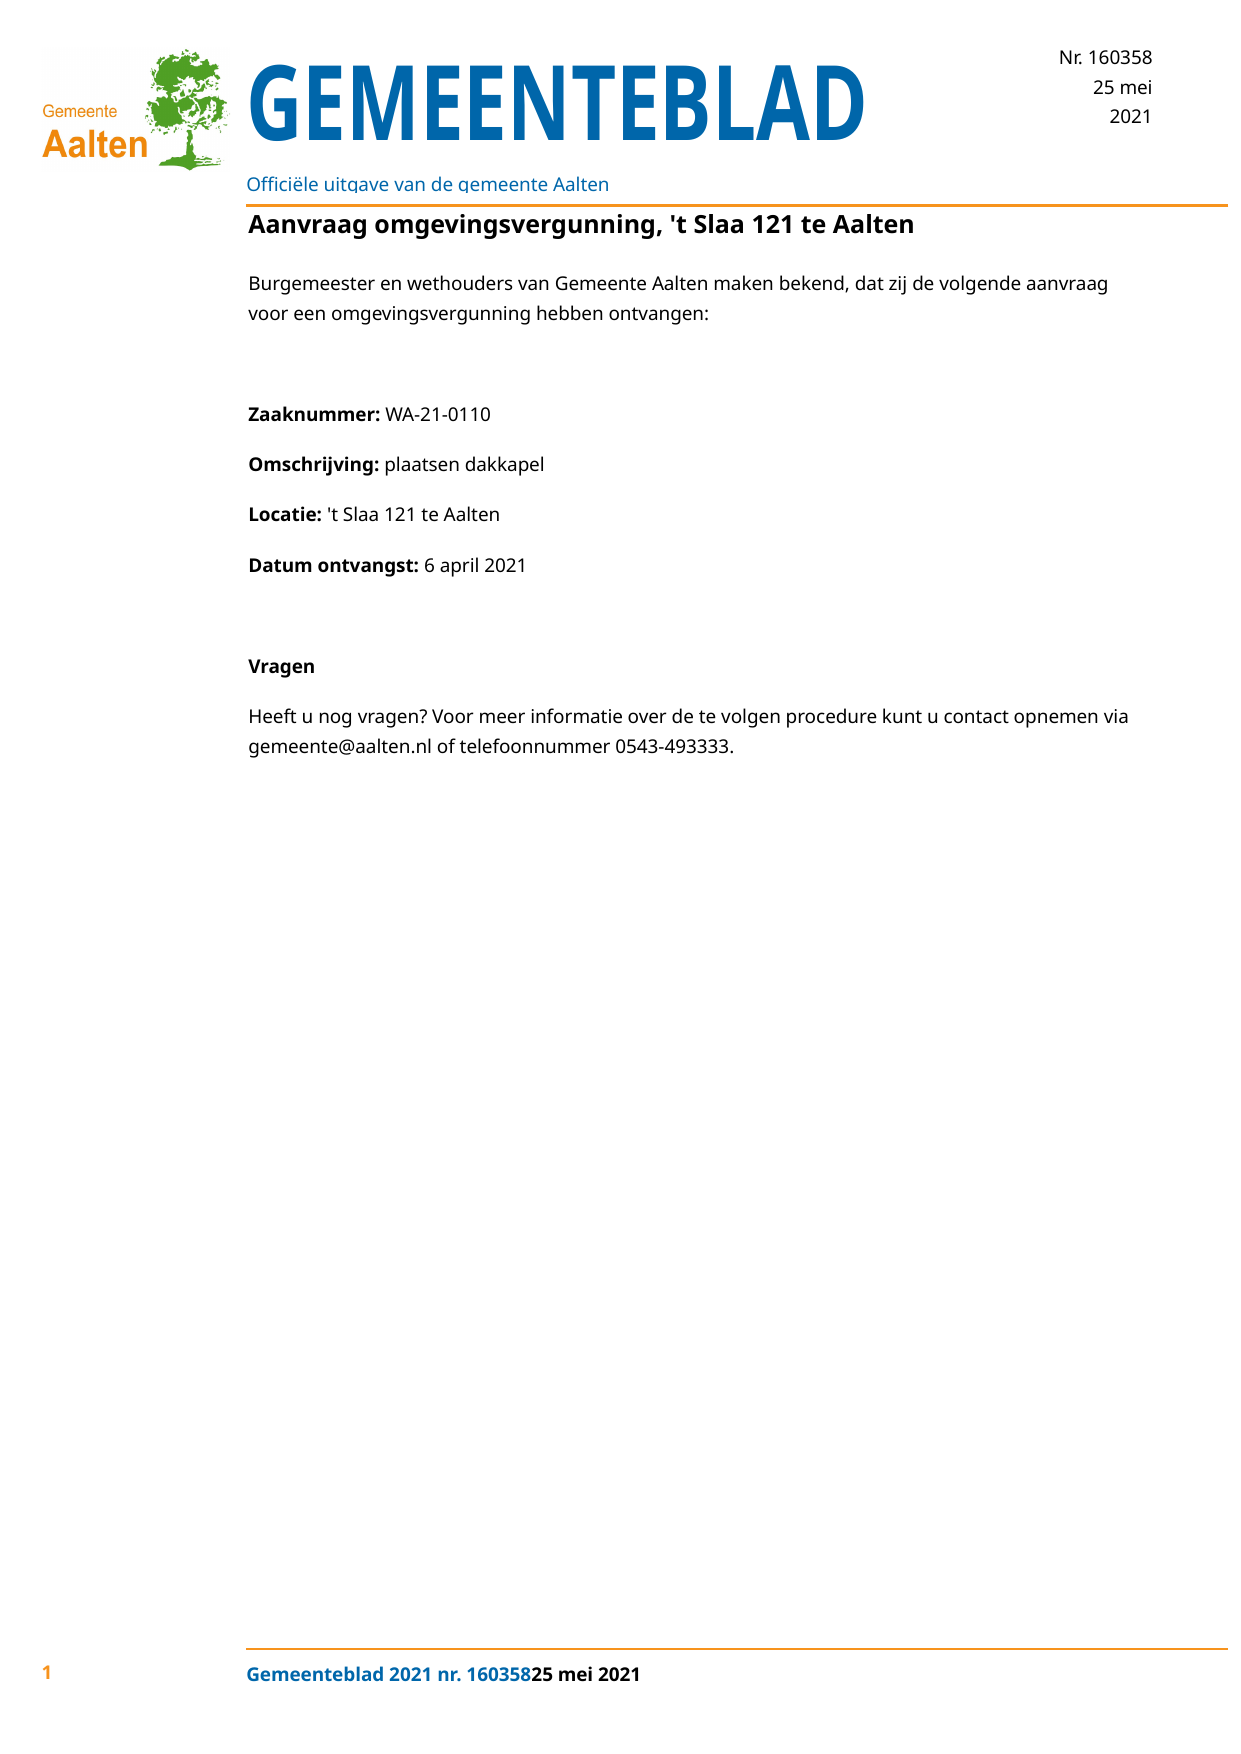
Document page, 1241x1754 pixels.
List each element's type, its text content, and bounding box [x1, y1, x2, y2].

text Zaaknummer: WA-21-0110 [248, 401, 1152, 426]
text Omschrijving: plaatsen dakkapel [248, 451, 1152, 477]
text Aanvraag omgevingsvergunning, 't Slaa 121 te Aalten [248, 207, 1152, 241]
text Datum ontvangst: 6 april 2021 [248, 552, 1152, 578]
text Locatie: 't Slaa 121 te Aalten [248, 502, 1152, 527]
text Heeft u nog vragen? Voor meer informatie over de te volgen procedure kunt u contact opnemen via gemeente@aalten.nl of telefoonnummer 0543-493333. [248, 703, 1152, 758]
text Vragen [248, 653, 1152, 678]
text Burgemeester en wethouders van Gemeente Aalten maken bekend, dat zij de volgende aanvraag voor een omgevingsvergunning hebben ontvangen: [248, 270, 1152, 326]
picture [41, 47, 231, 172]
